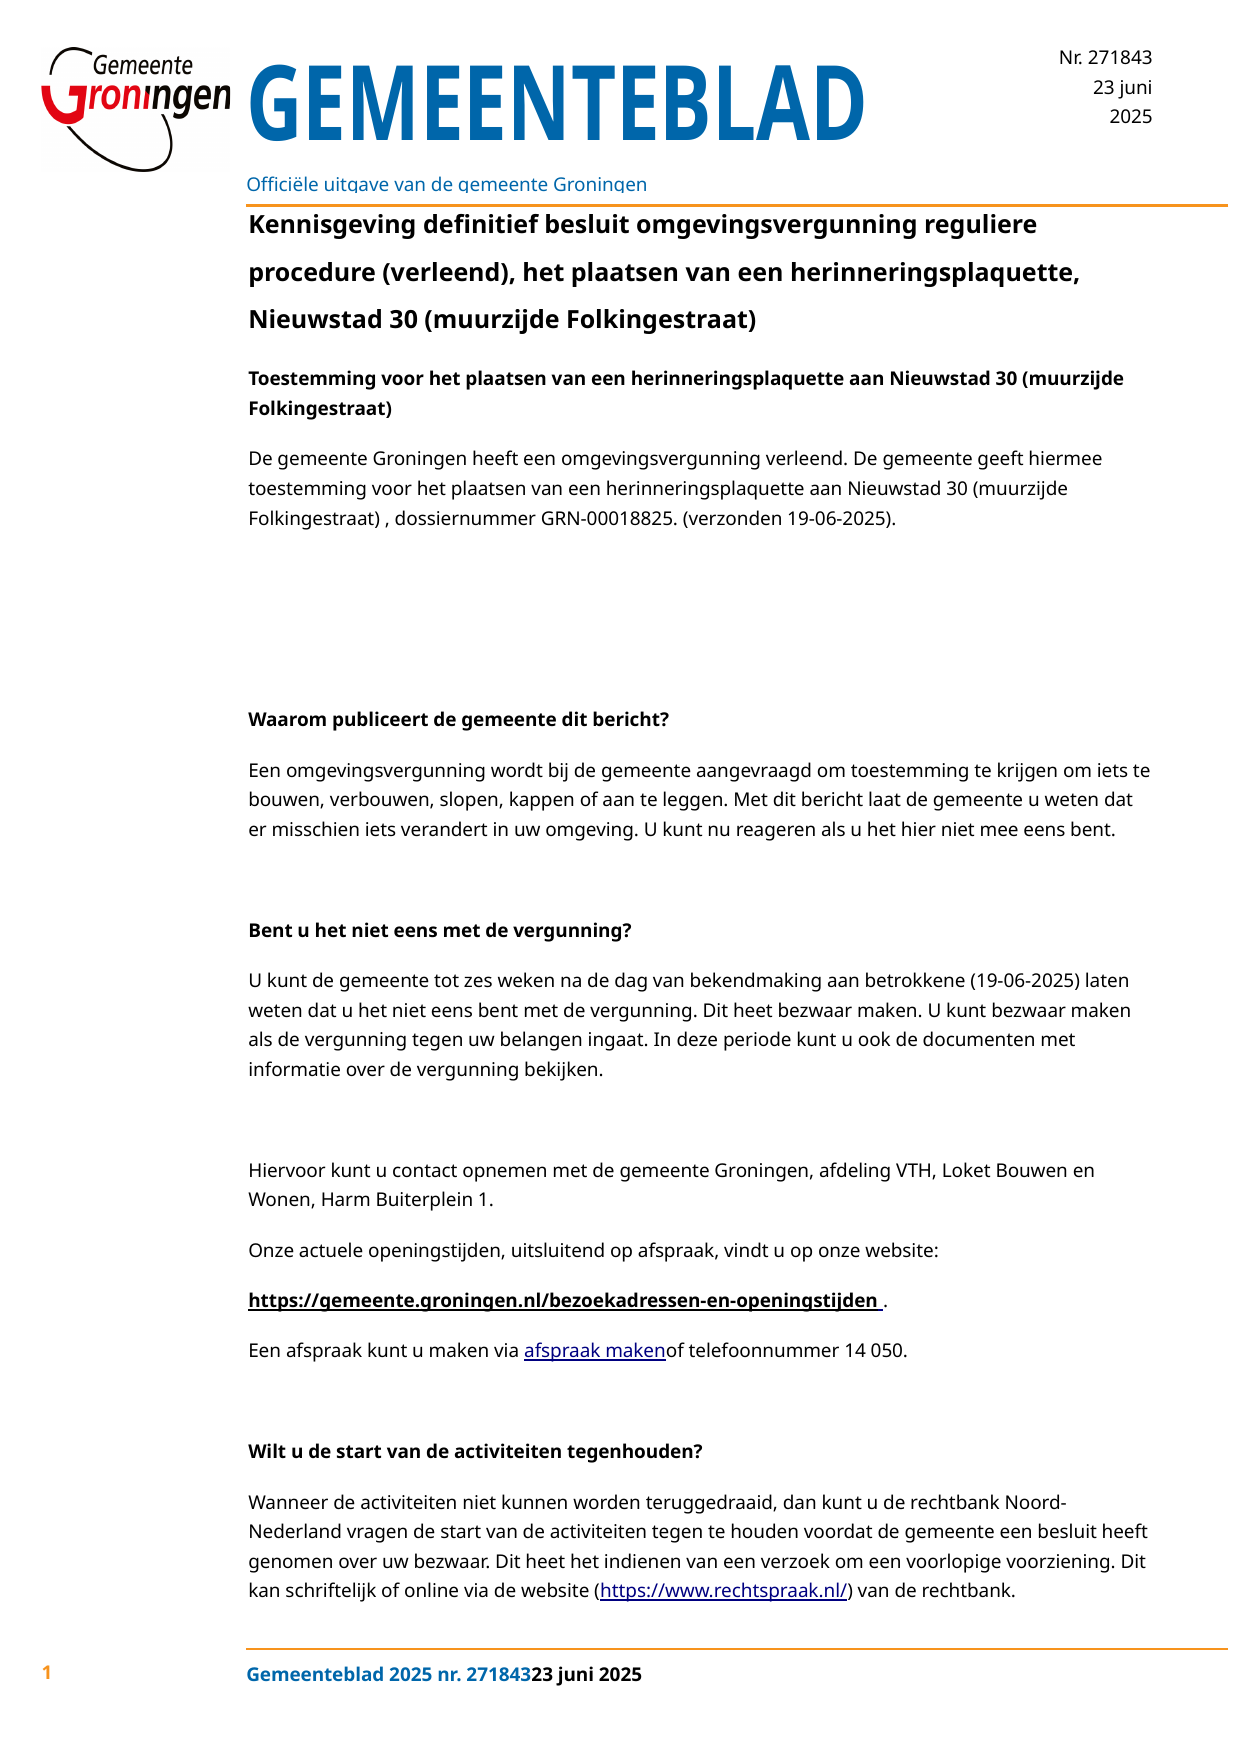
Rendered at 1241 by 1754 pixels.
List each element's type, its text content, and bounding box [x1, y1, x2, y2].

text Wanneer de activiteiten niet kunnen worden teruggedraaid, dan kunt u de rechtbank Noord-Nederland vragen de start van de activiteiten tegen te houden voordat de gemeente een besluit heeft genomen over uw bezwaar. Dit heet het indienen van een verzoek om een voorlopige voorziening. Dit kan schriftelijk of online via de website (https://www.rechtspraak.nl/) van de rechtbank. [248, 1489, 1152, 1603]
text Kennisgeving definitief besluit omgevingsvergunning reguliere procedure (verleend), het plaatsen van een herinneringsplaquette, Nieuwstad 30 (muurzijde Folkingestraat) [248, 207, 1152, 336]
text Wilt u de start van de activiteiten tegenhouden? [248, 1438, 1152, 1464]
text Een afspraak kunt u maken via afspraak makenof telefoonnummer 14 050. [248, 1338, 1152, 1363]
text Hiervoor kunt u contact opnemen met de gemeente Groningen, afdeling VTH, Loket Bouwen en Wonen, Harm Buiterplein 1. [248, 1157, 1152, 1212]
text De gemeente Groningen heeft een omgevingsvergunning verleend. De gemeente geeft hiermee toestemming voor het plaatsen van een herinneringsplaquette aan Nieuwstad 30 (muurzijde Folkingestraat) , dossiernummer GRN-00018825. (verzonden 19-06-2025). [248, 446, 1152, 530]
text U kunt de gemeente tot zes weken na de dag van bekendmaking aan betrokkene (19-06-2025) laten weten dat u het niet eens bent met de vergunning. Dit heet bezwaar maken. U kunt bezwaar maken als de vergunning tegen uw belangen ingaat. In deze periode kunt u ook de documenten met informatie over de vergunning bekijken. [248, 967, 1152, 1082]
text Waarom publiceert de gemeente dit bericht? [248, 706, 1152, 732]
picture [41, 47, 231, 172]
text Een omgevingsvergunning wordt bij de gemeente aangevraagd om toestemming te krijgen om iets te bouwen, verbouwen, slopen, kappen of aan te leggen. Met dit bericht laat de gemeente u weten dat er misschien iets verandert in uw omgeving. U kunt nu reageren als u het hier niet mee eens bent. [248, 757, 1152, 842]
text Bent u het niet eens met de vergunning? [248, 917, 1152, 942]
text Toestemming voor het plaatsen van een herinneringsplaquette aan Nieuwstad 30 (muurzijde Folkingestraat) [248, 366, 1152, 421]
text Onze actuele openingstijden, uitsluitend op afspraak, vindt u op onze website: [248, 1237, 1152, 1262]
text https://gemeente.groningen.nl/bezoekadressen-en-openingstijden . [248, 1287, 1152, 1313]
